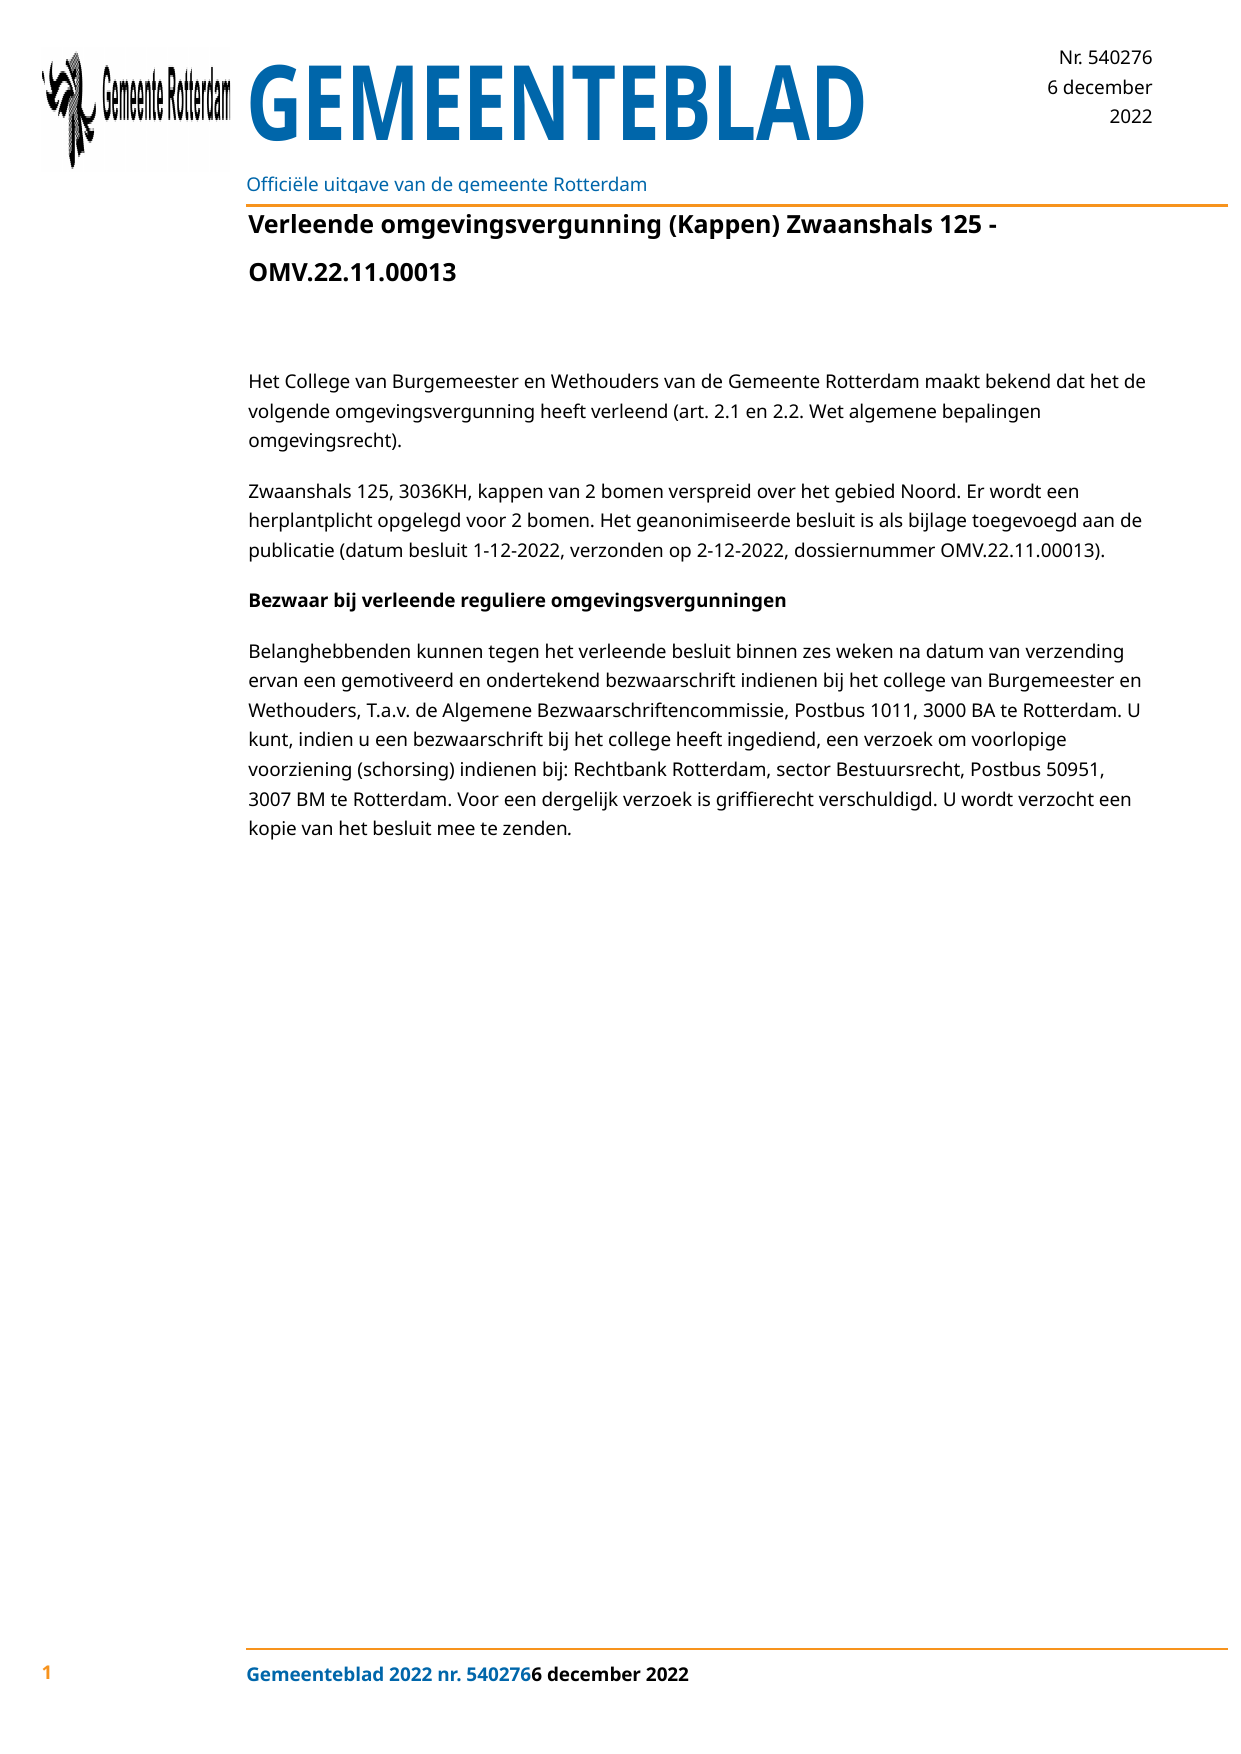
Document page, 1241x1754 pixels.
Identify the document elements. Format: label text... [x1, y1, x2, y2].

text Bezwaar bij verleende reguliere omgevingsvergunningen [248, 587, 1152, 613]
picture [41, 47, 231, 172]
text Zwaanshals 125, 3036KH, kappen van 2 bomen verspreid over het gebied Noord. Er wordt een herplantplicht opgelegd voor 2 bomen. Het geanonimiseerde besluit is als bijlage toegevoegd aan de publicatie (datum besluit 1-12-2022, verzonden op 2-12-2022, dossiernummer OMV.22.11.00013). [248, 478, 1152, 563]
text Belanghebbenden kunnen tegen het verleende besluit binnen zes weken na datum van verzending ervan een gemotiveerd en ondertekend bezwaarschrift indienen bij het college van Burgemeester en Wethouders, T.a.v. de Algemene Bezwaarschriftencommissie, Postbus 1011, 3000 BA te Rotterdam. U kunt, indien u een bezwaarschrift bij het college heeft ingediend, een verzoek om voorlopige voorziening (schorsing) indienen bij: Rechtbank Rotterdam, sector Bestuursrecht, Postbus 50951, 3007 BM te Rotterdam. Voor een dergelijk verzoek is griffierecht verschuldigd. U wordt verzocht een kopie van het besluit mee te zenden. [248, 638, 1152, 841]
text Het College van Burgemeester en Wethouders van de Gemeente Rotterdam maakt bekend dat het de volgende omgevingsvergunning heeft verleend (art. 2.1 en 2.2. Wet algemene bepalingen omgevingsrecht). [248, 368, 1152, 453]
text Verleende omgevingsvergunning (Kappen) Zwaanshals 125 - OMV.22.11.00013 [248, 207, 1152, 288]
